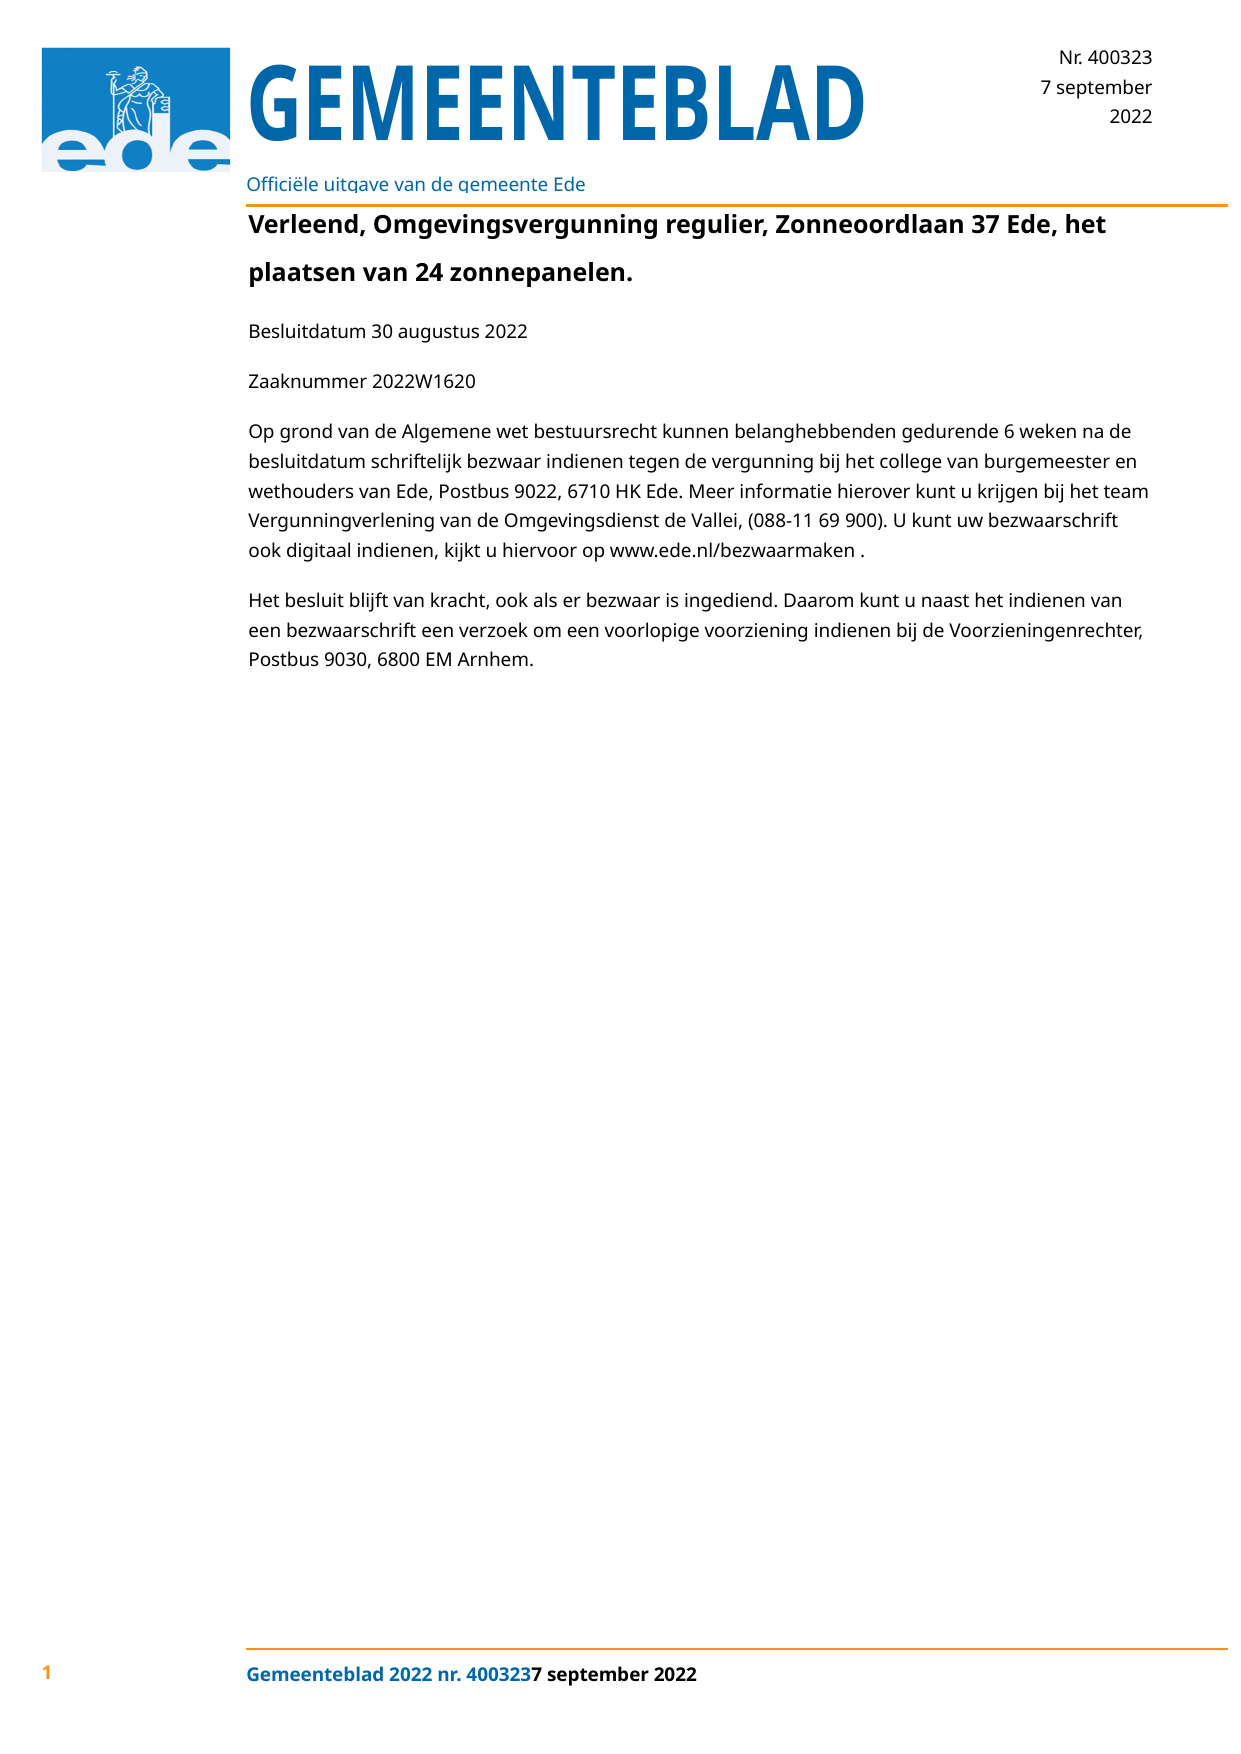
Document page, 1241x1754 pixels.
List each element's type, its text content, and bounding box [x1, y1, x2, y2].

text Op grond van de Algemene wet bestuursrecht kunnen belanghebbenden gedurende 6 weken na de besluitdatum schriftelijk bezwaar indienen tegen de vergunning bij het college van burgemeester en wethouders van Ede, Postbus 9022, 6710 HK Ede. Meer informatie hierover kunt u krijgen bij het team Vergunningverlening van de Omgevingsdienst de Vallei, (088-11 69 900). U kunt uw bezwaarschrift ook digitaal indienen, kijkt u hiervoor op www.ede.nl/bezwaarmaken . [248, 419, 1152, 563]
picture [41, 47, 231, 172]
text Zaaknummer 2022W1620 [248, 368, 1152, 394]
text Het besluit blijft van kracht, ook als er bezwaar is ingediend. Daarom kunt u naast het indienen van een bezwaarschrift een verzoek om een voorlopige voorziening indienen bij de Voorzieningenrechter, Postbus 9030, 6800 EM Arnhem. [248, 587, 1152, 672]
text Verleend, Omgevingsvergunning regulier, Zonneoordlaan 37 Ede, het plaatsen van 24 zonnepanelen. [248, 207, 1152, 288]
text Besluitdatum 30 augustus 2022 [248, 318, 1152, 344]
